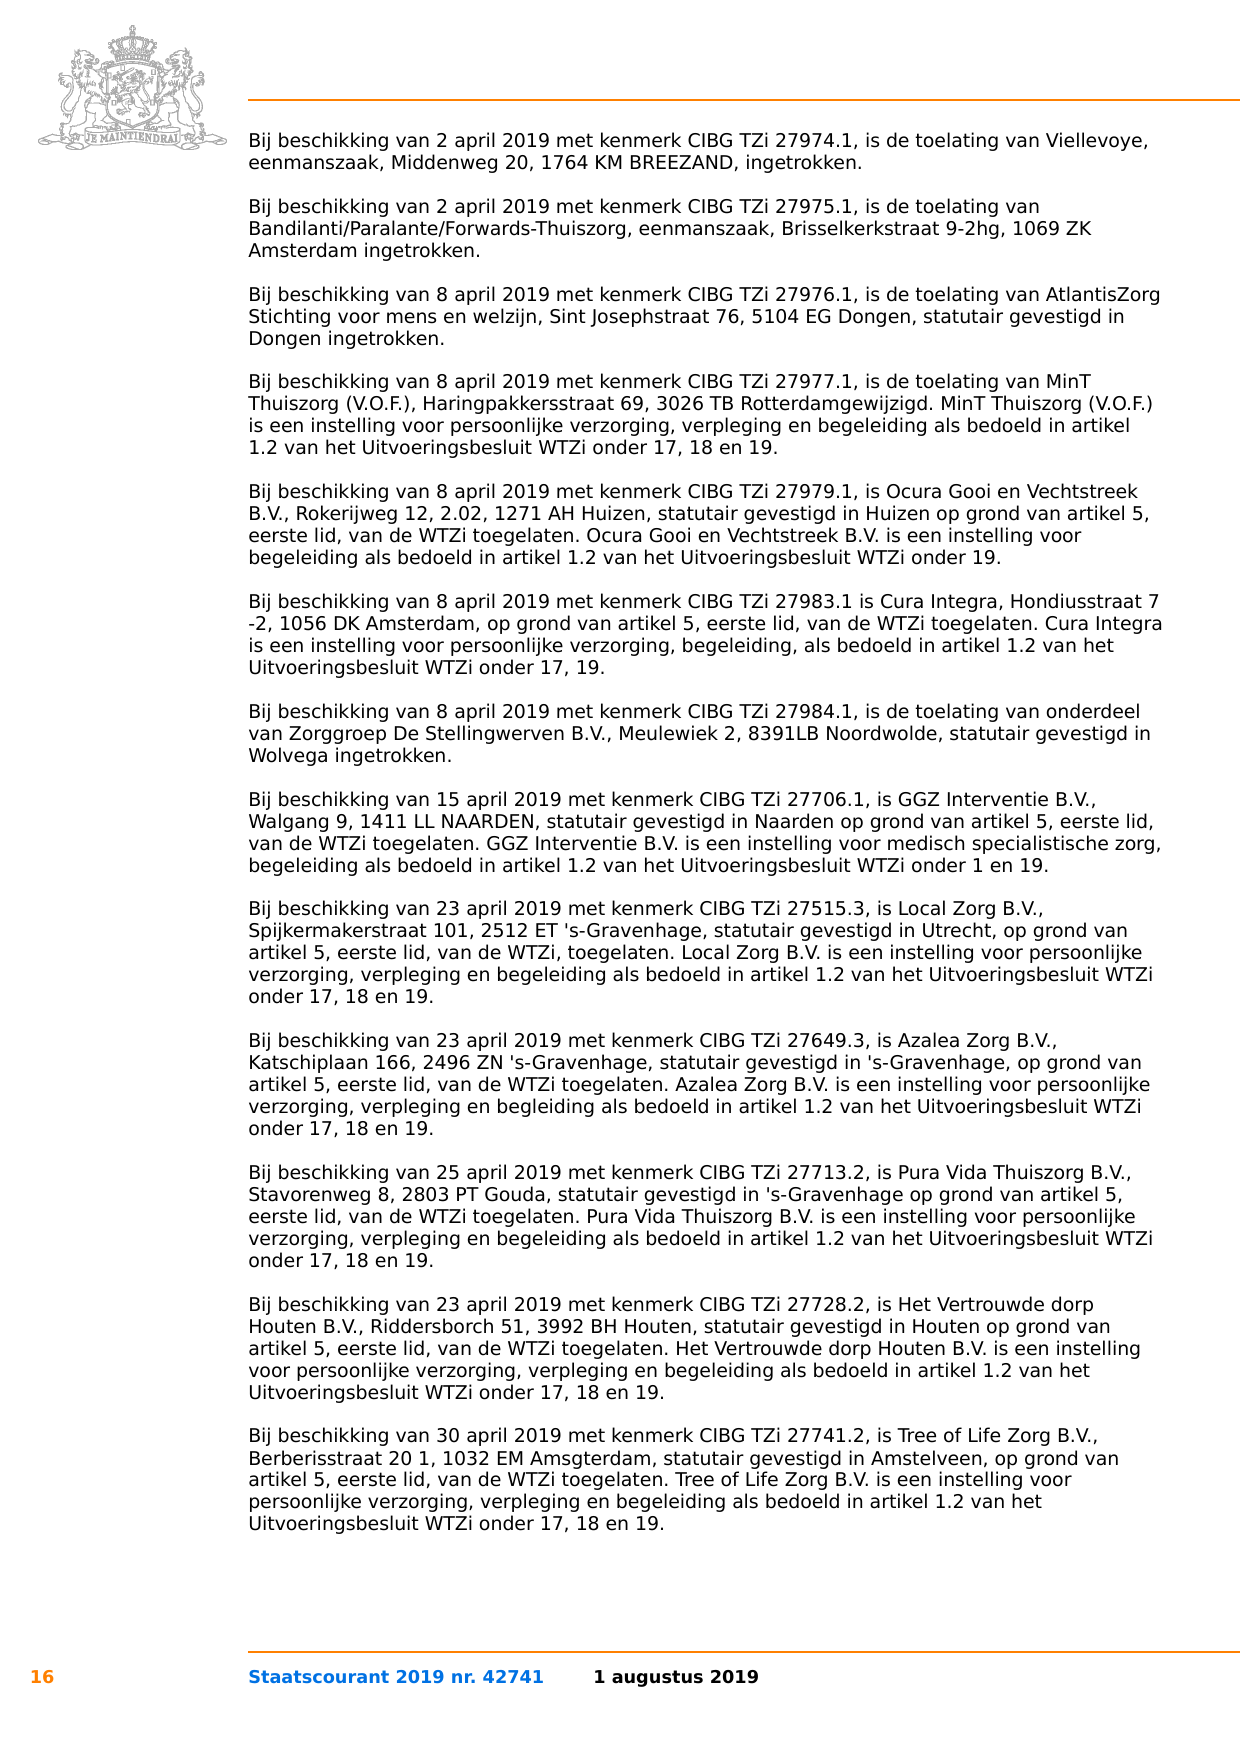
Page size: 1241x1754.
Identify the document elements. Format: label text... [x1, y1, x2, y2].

picture [38, 25, 227, 150]
text Bij beschikking van 23 april 2019 met kenmerk CIBG TZi 27728.2, is Het Vertrouwde dorp Houten B.V., Riddersborch 51, 3992 BH Houten, statutair gevestigd in Houten op grond van artikel 5, eerste lid, van de WTZi toegelaten. Het Vertrouwde dorp Houten B.V. is een instelling voor persoonlijke verzorging, verpleging en begeleiding als bedoeld in artikel 1.2 van het Uitvoeringsbesluit WTZi onder 17, 18 en 19. [248, 1294, 1163, 1403]
text Bij beschikking van 23 april 2019 met kenmerk CIBG TZi 27649.3, is Azalea Zorg B.V., Katschiplaan 166, 2496 ZN 's-Gravenhage, statutair gevestigd in 's-Gravenhage, op grond van artikel 5, eerste lid, van de WTZi toegelaten. Azalea Zorg B.V. is een instelling voor persoonlijke verzorging, verpleging en begleiding als bedoeld in artikel 1.2 van het Uitvoeringsbesluit WTZi onder 17, 18 en 19. [248, 1030, 1163, 1140]
text Bij beschikking van 8 april 2019 met kenmerk CIBG TZi 27979.1, is Ocura Gooi en Vechtstreek B.V., Rokerijweg 12, 2.02, 1271 AH Huizen, statutair gevestigd in Huizen op grond van artikel 5, eerste lid, van de WTZi toegelaten. Ocura Gooi en Vechtstreek B.V. is een instelling voor begeleiding als bedoeld in artikel 1.2 van het Uitvoeringsbesluit WTZi onder 19. [248, 481, 1163, 569]
text Bij beschikking van 8 april 2019 met kenmerk CIBG TZi 27983.1 is Cura Integra, Hondiusstraat 7 -2, 1056 DK Amsterdam, op grond van artikel 5, eerste lid, van de WTZi toegelaten. Cura Integra is een instelling voor persoonlijke verzorging, begeleiding, als bedoeld in artikel 1.2 van het Uitvoeringsbesluit WTZi onder 17, 19. [248, 591, 1163, 679]
text Bij beschikking van 25 april 2019 met kenmerk CIBG TZi 27713.2, is Pura Vida Thuiszorg B.V., Stavorenweg 8, 2803 PT Gouda, statutair gevestigd in 's-Gravenhage op grond van artikel 5, eerste lid, van de WTZi toegelaten. Pura Vida Thuiszorg B.V. is een instelling voor persoonlijke verzorging, verpleging en begeleiding als bedoeld in artikel 1.2 van het Uitvoeringsbesluit WTZi onder 17, 18 en 19. [248, 1162, 1163, 1272]
text Bij beschikking van 2 april 2019 met kenmerk CIBG TZi 27975.1, is de toelating van Bandilanti/Paralante/Forwards-Thuiszorg, eenmanszaak, Brisselkerkstraat 9-2hg, 1069 ZK Amsterdam ingetrokken. [248, 196, 1163, 262]
text Bij beschikking van 8 april 2019 met kenmerk CIBG TZi 27976.1, is de toelating van AtlantisZorg Stichting voor mens en welzijn, Sint Josephstraat 76, 5104 EG Dongen, statutair gevestigd in Dongen ingetrokken. [248, 283, 1163, 349]
text Bij beschikking van 15 april 2019 met kenmerk CIBG TZi 27706.1, is GGZ Interventie B.V., Walgang 9, 1411 LL NAARDEN, statutair gevestigd in Naarden op grond van artikel 5, eerste lid, van de WTZi toegelaten. GGZ Interventie B.V. is een instelling voor medisch specialistische zorg, begeleiding als bedoeld in artikel 1.2 van het Uitvoeringsbesluit WTZi onder 1 en 19. [248, 788, 1163, 876]
text Bij beschikking van 23 april 2019 met kenmerk CIBG TZi 27515.3, is Local Zorg B.V., Spijkermakerstraat 101, 2512 ET 's-Gravenhage, statutair gevestigd in Utrecht, op grond van artikel 5, eerste lid, van de WTZi, toegelaten. Local Zorg B.V. is een instelling voor persoonlijke verzorging, verpleging en begeleiding als bedoeld in artikel 1.2 van het Uitvoeringsbesluit WTZi onder 17, 18 en 19. [248, 898, 1163, 1008]
text Bij beschikking van 8 april 2019 met kenmerk CIBG TZi 27984.1, is de toelating van onderdeel van Zorggroep De Stellingwerven B.V., Meulewiek 2, 8391LB Noordwolde, statutair gevestigd in Wolvega ingetrokken. [248, 701, 1163, 767]
text Bij beschikking van 30 april 2019 met kenmerk CIBG TZi 27741.2, is Tree of Life Zorg B.V., Berberisstraat 20 1, 1032 EM Amsgterdam, statutair gevestigd in Amstelveen, op grond van artikel 5, eerste lid, van de WTZi toegelaten. Tree of Life Zorg B.V. is een instelling voor persoonlijke verzorging, verpleging en begeleiding als bedoeld in artikel 1.2 van het Uitvoeringsbesluit WTZi onder 17, 18 en 19. [248, 1425, 1163, 1535]
text Bij beschikking van 2 april 2019 met kenmerk CIBG TZi 27974.1, is de toelating van Viellevoye, eenmanszaak, Middenweg 20, 1764 KM BREEZAND, ingetrokken. [248, 130, 1163, 174]
text Bij beschikking van 8 april 2019 met kenmerk CIBG TZi 27977.1, is de toelating van MinT Thuiszorg (V.O.F.), Haringpakkersstraat 69, 3026 TB Rotterdamgewijzigd. MinT Thuiszorg (V.O.F.) is een instelling voor persoonlijke verzorging, verpleging en begeleiding als bedoeld in artikel 1.2 van het Uitvoeringsbesluit WTZi onder 17, 18 en 19. [248, 371, 1163, 459]
